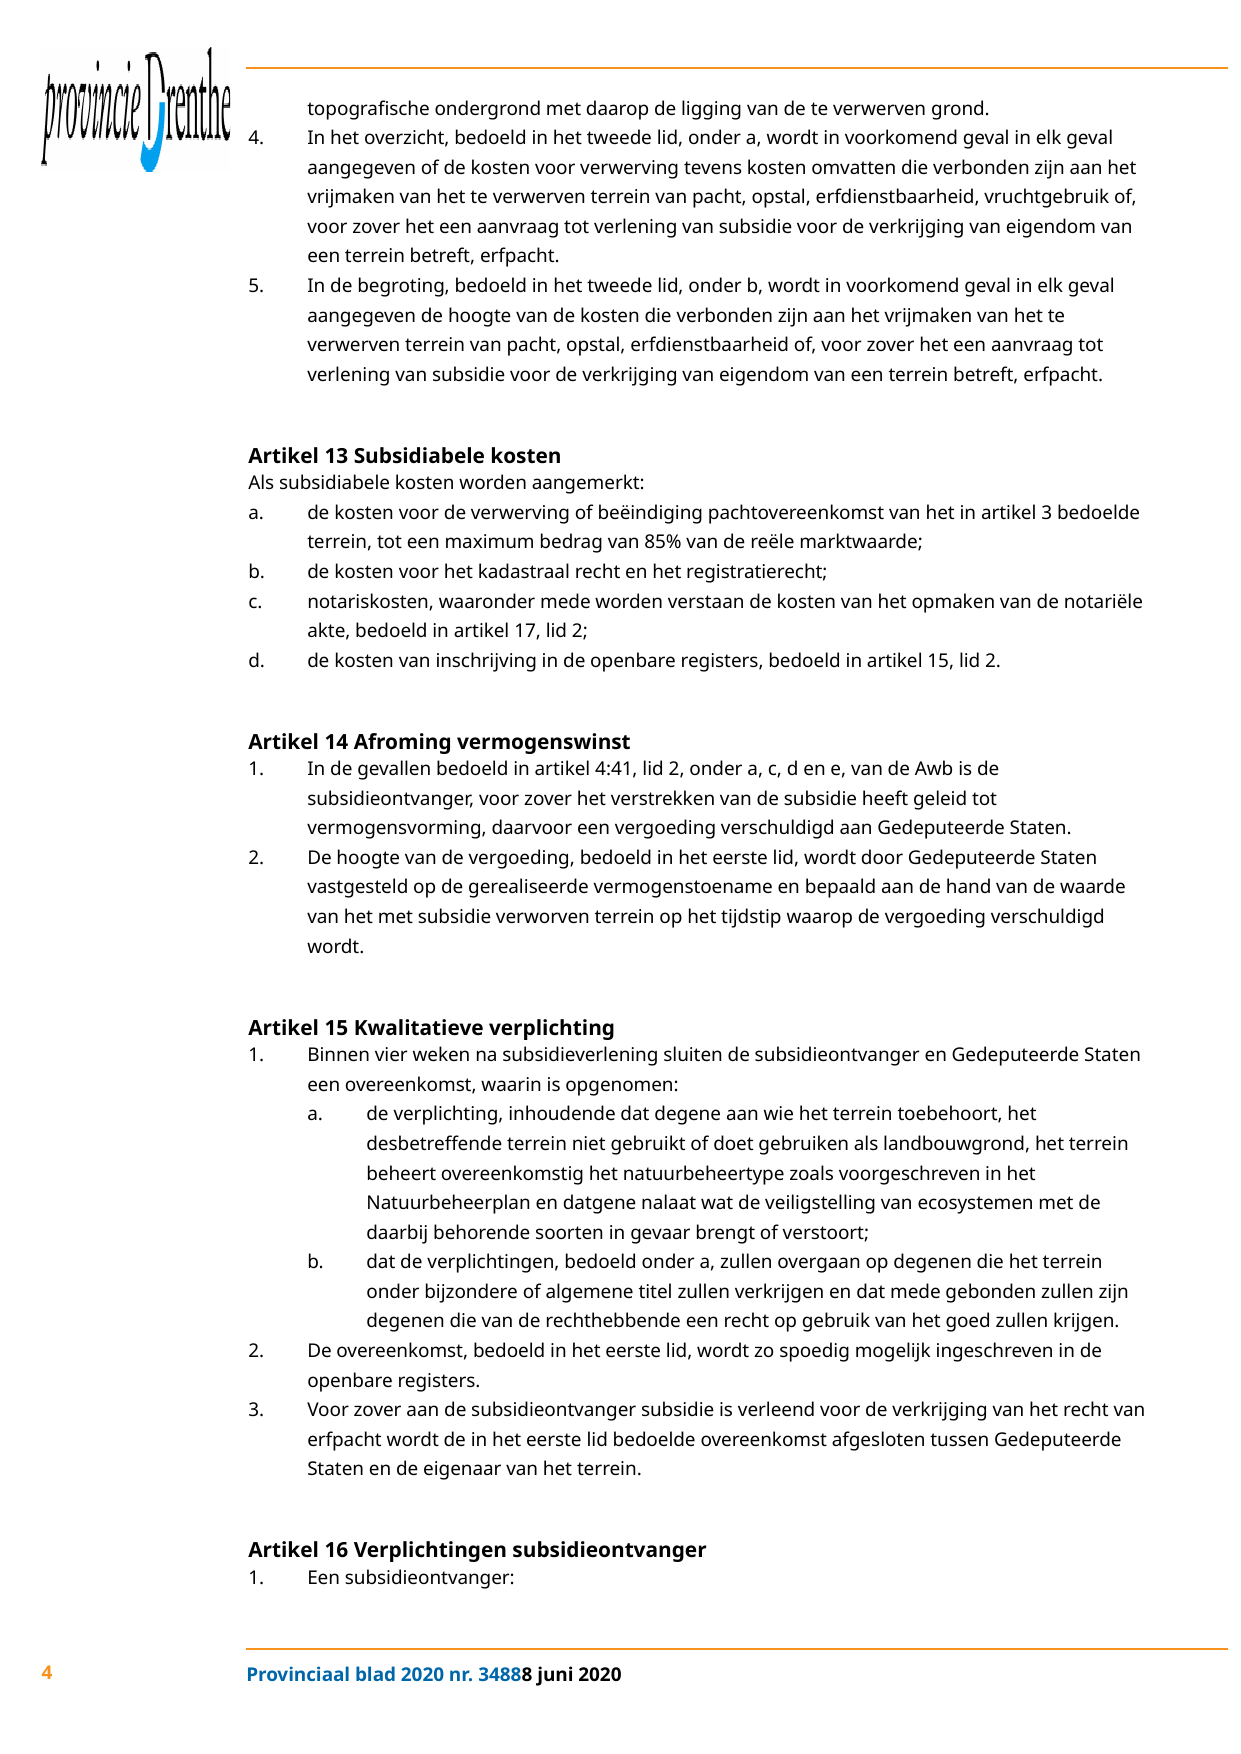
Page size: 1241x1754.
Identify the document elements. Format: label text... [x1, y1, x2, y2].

list de kosten van inschrijving in de openbare registers, bedoeld in artikel 15, lid 2. [248, 647, 1152, 673]
list De overeenkomst, bedoeld in het eerste lid, wordt zo spoedig mogelijk ingeschreven in de openbare registers. [248, 1337, 1152, 1392]
list de kosten voor het kadastraal recht en het registratierecht; [248, 558, 1152, 584]
list De hoogte van de vergoeding, bedoeld in het eerste lid, wordt door Gedeputeerde Staten vastgesteld op de gerealiseerde vermogenstoename en bepaald aan de hand van de waarde van het met subsidie verworven terrein op het tijdstip waarop de vergoeding verschuldigd wordt. [248, 844, 1152, 959]
list Binnen vier weken na subsidieverlening sluiten de subsidieontvanger en Gedeputeerde Staten een overeenkomst, waarin is opgenomen: [248, 1041, 1152, 1097]
list de verplichting, inhoudende dat degene aan wie het terrein toebehoort, het desbetreffende terrein niet gebruikt of doet gebruiken als landbouwgrond, het terrein beheert overeenkomstig het natuurbeheertype zoals voorgeschreven in het Natuurbeheerplan en datgene nalaat wat de veiligstelling van ecosystemen met de daarbij behorende soorten in gevaar brengt of verstoort; [307, 1101, 1152, 1244]
picture [41, 47, 231, 172]
text Artikel 15 Kwalitatieve verplichting [248, 1013, 1152, 1041]
list notariskosten, waaronder mede worden verstaan de kosten van het opmaken van de notariële akte, bedoeld in artikel 17, lid 2; [248, 588, 1152, 643]
list Een subsidieontvanger: [248, 1564, 1152, 1590]
text Artikel 14 Afroming vermogenswinst [248, 727, 1152, 755]
list In de gevallen bedoeld in artikel 4:41, lid 2, onder a, c, d en e, van de Awb is de subsidieontvanger, voor zover het verstrekken van de subsidie heeft geleid tot vermogensvorming, daarvoor een vergoeding verschuldigd aan Gedeputeerde Staten. [248, 755, 1152, 840]
text Artikel 13 Subsidiabele kosten [248, 441, 1152, 469]
list Voor zover aan de subsidieontvanger subsidie is verleend voor de verkrijging van het recht van erfpacht wordt de in het eerste lid bedoelde overeenkomst afgesloten tussen Gedeputeerde Staten en de eigenaar van het terrein. [248, 1396, 1152, 1481]
list In het overzicht, bedoeld in het tweede lid, onder a, wordt in voorkomend geval in elk geval aangegeven of de kosten voor verwerving tevens kosten omvatten die verbonden zijn aan het vrijmaken van het te verwerven terrein van pacht, opstal, erfdienstbaarheid, vruchtgebruik of, voor zover het een aanvraag tot verlening van subsidie voor de verkrijging van eigendom van een terrein betreft, erfpacht. [248, 124, 1152, 268]
list de kosten voor de verwerving of beëindiging pachtovereenkomst van het in artikel 3 bedoelde terrein, tot een maximum bedrag van 85% van de reële marktwaarde; [248, 499, 1152, 554]
text Artikel 16 Verplichtingen subsidieontvanger [248, 1536, 1152, 1564]
text Als subsidiabele kosten worden aangemerkt: [248, 469, 1152, 495]
list dat de verplichtingen, bedoeld onder a, zullen overgaan op degenen die het terrein onder bijzondere of algemene titel zullen verkrijgen en dat mede gebonden zullen zijn degenen die van de rechthebbende een recht op gebruik van het goed zullen krijgen. [307, 1248, 1152, 1333]
list In de begroting, bedoeld in het tweede lid, onder b, wordt in voorkomend geval in elk geval aangegeven de hoogte van de kosten die verbonden zijn aan het vrijmaken van het te verwerven terrein van pacht, opstal, erfdienstbaarheid of, voor zover het een aanvraag tot verlening van subsidie voor de verkrijging van eigendom van een terrein betreft, erfpacht. [248, 272, 1152, 387]
list topografische ondergrond met daarop de ligging van de te verwerven grond. [248, 95, 1152, 121]
